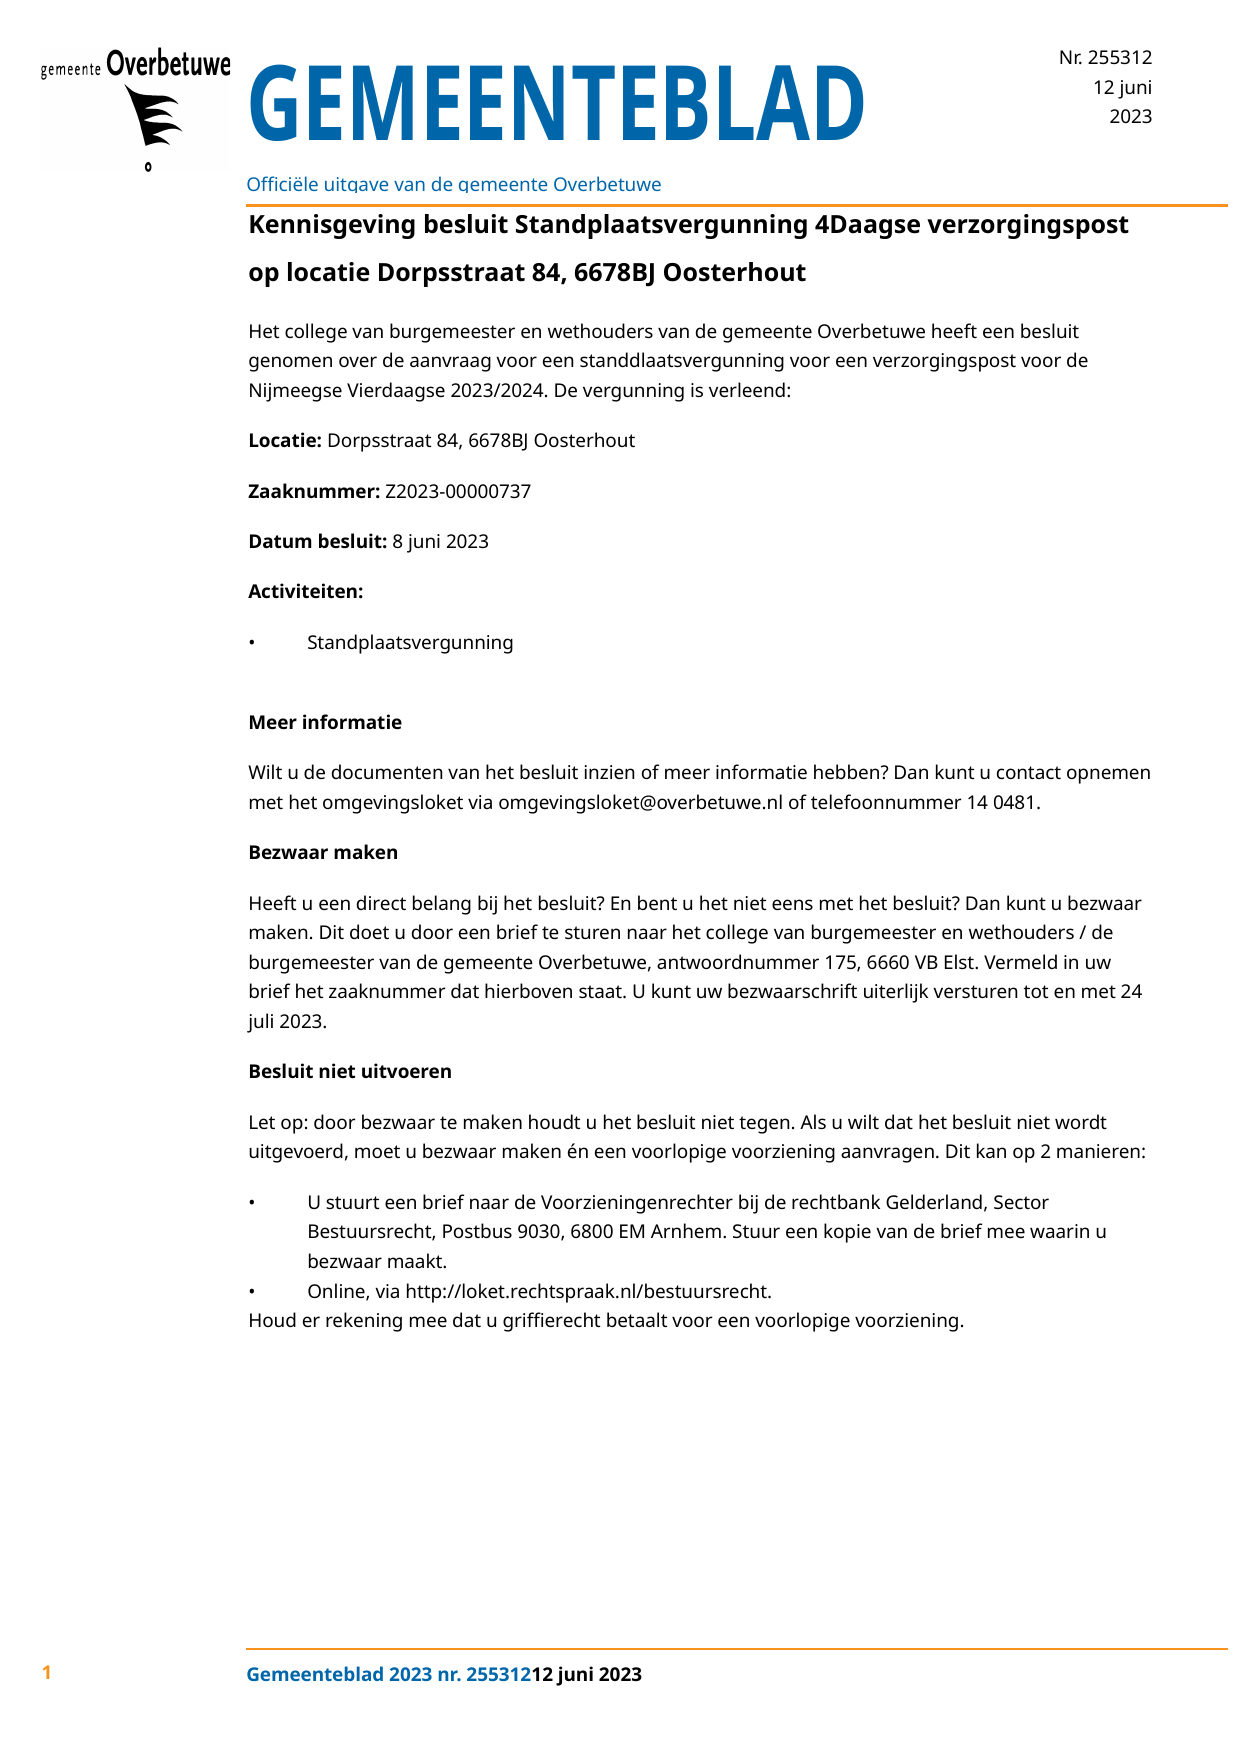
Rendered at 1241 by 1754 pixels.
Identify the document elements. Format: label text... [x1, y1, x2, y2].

text Locatie: Dorpsstraat 84, 6678BJ Oosterhout [248, 427, 1152, 453]
text Besluit niet uitvoeren [248, 1059, 1152, 1084]
text Let op: door bezwaar te maken houdt u het besluit niet tegen. Als u wilt dat het besluit niet wordt uitgevoerd, moet u bezwaar maken én een voorlopige voorziening aanvragen. Dit kan op 2 manieren: [248, 1109, 1152, 1164]
picture [41, 47, 231, 172]
list Online, via http://loket.rechtspraak.nl/bestuursrecht. [248, 1278, 1152, 1304]
text Activiteiten: [248, 579, 1152, 604]
text Het college van burgemeester en wethouders van de gemeente Overbetuwe heeft een besluit genomen over de aanvraag voor een standdlaatsvergunning voor een verzorgingspost voor de Nijmeegse Vierdaagse 2023/2024. De vergunning is verleend: [248, 318, 1152, 403]
text Wilt u de documenten van het besluit inzien of meer informatie hebben? Dan kunt u contact opnemen met het omgevingsloket via omgevingsloket@overbetuwe.nl of telefoonnummer 14 0481. [248, 759, 1152, 815]
text Houd er rekening mee dat u griffierecht betaalt voor een voorlopige voorziening. [248, 1307, 1152, 1333]
text Datum besluit: 8 juni 2023 [248, 528, 1152, 554]
list U stuurt een brief naar de Voorzieningenrechter bij de rechtbank Gelderland, Sector Bestuursrecht, Postbus 9030, 6800 EM Arnhem. Stuur een kopie van de brief mee waarin u bezwaar maakt. [248, 1189, 1152, 1274]
text Kennisgeving besluit Standplaatsvergunning 4Daagse verzorgingspost op locatie Dorpsstraat 84, 6678BJ Oosterhout [248, 207, 1152, 288]
text Bezwaar maken [248, 839, 1152, 865]
text Zaaknummer: Z2023-00000737 [248, 478, 1152, 504]
list Standplaatsvergunning [248, 629, 1152, 655]
text Heeft u een direct belang bij het besluit? En bent u het niet eens met het besluit? Dan kunt u bezwaar maken. Dit doet u door een brief te sturen naar het college van burgemeester en wethouders / de burgemeester van de gemeente Overbetuwe, antwoordnummer 175, 6660 VB Elst. Vermeld in uw brief het zaaknummer dat hierboven staat. U kunt uw bezwaarschrift uiterlijk versturen tot en met 24 juli 2023. [248, 890, 1152, 1034]
text Meer informatie [248, 709, 1152, 735]
